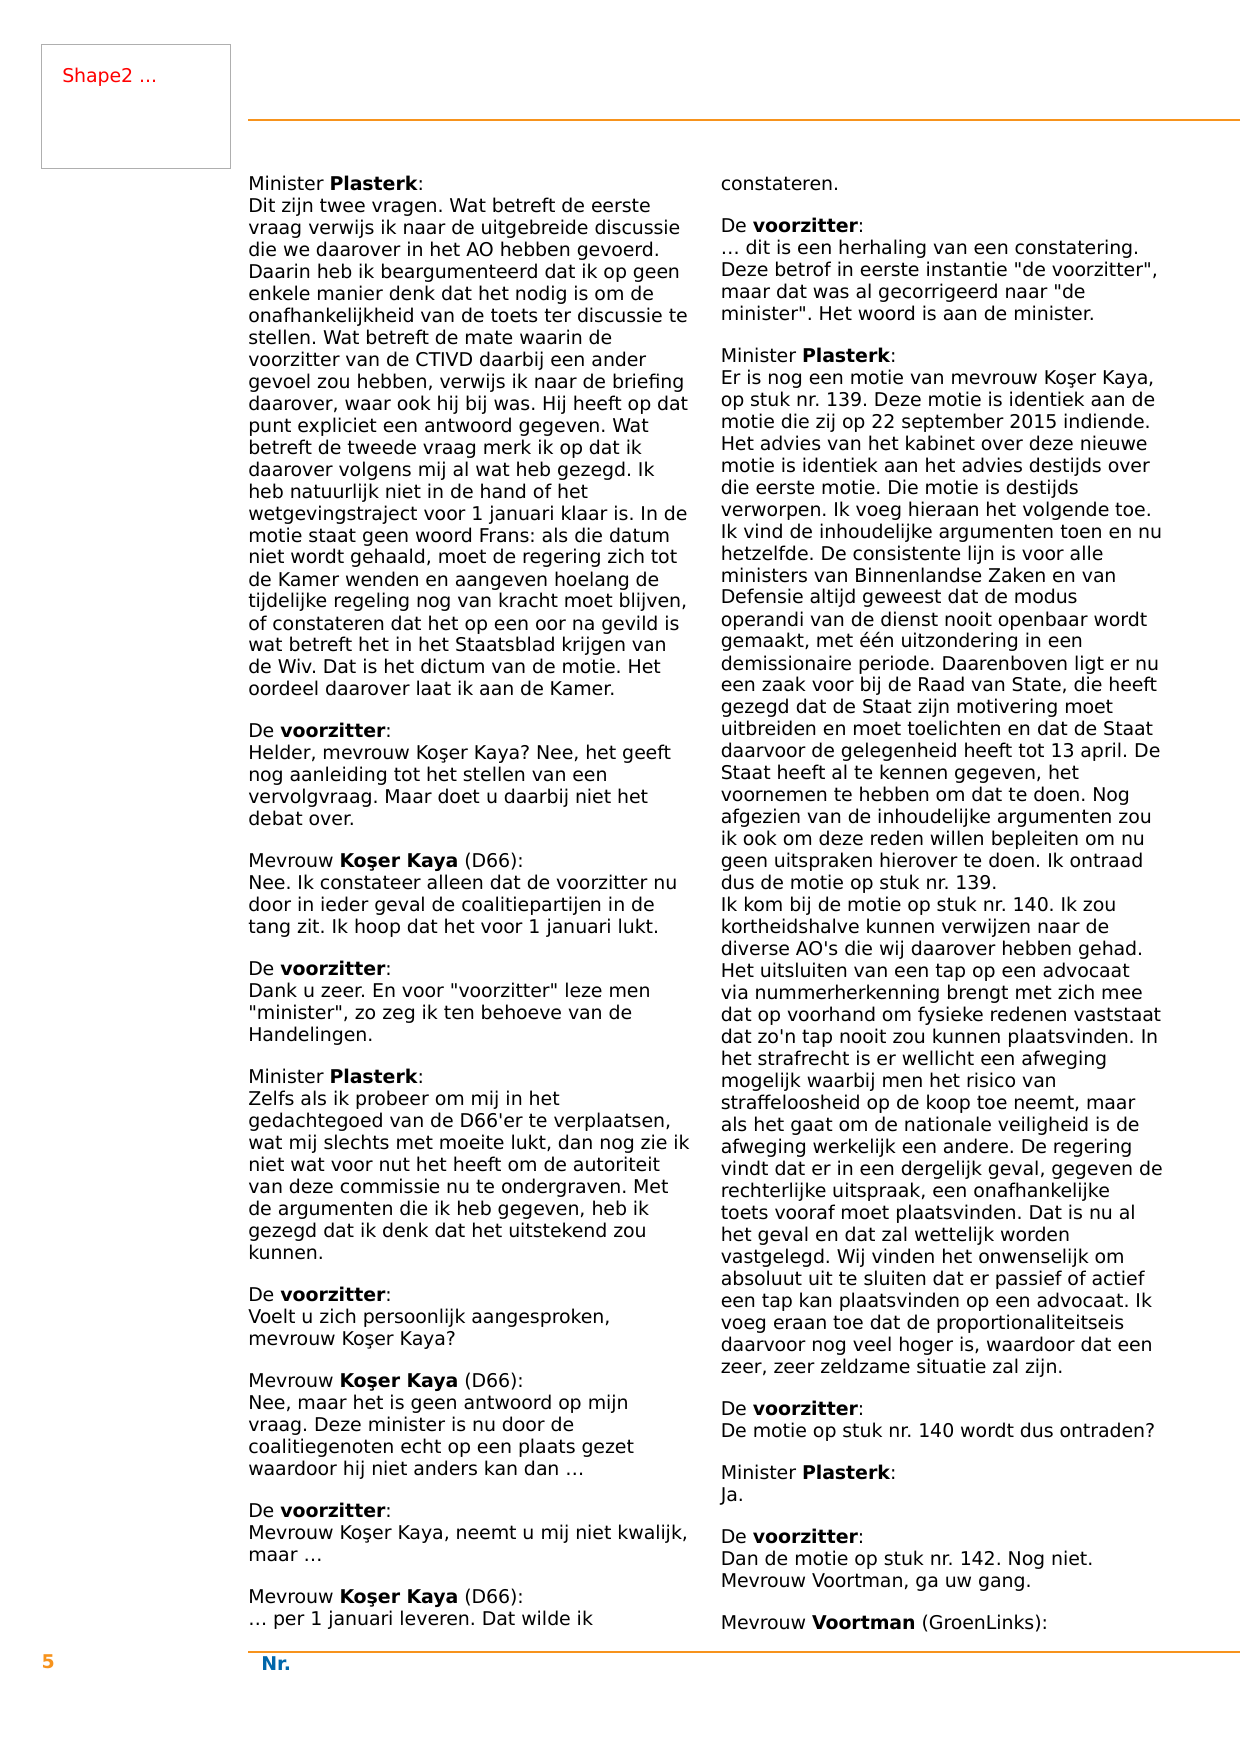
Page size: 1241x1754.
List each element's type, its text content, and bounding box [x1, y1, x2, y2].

text Minister Plasterk: [721, 1462, 1163, 1484]
text Mevrouw Voortman (GroenLinks): [721, 1612, 1163, 1633]
text Ja. [721, 1484, 1163, 1506]
text Mevrouw Koşer Kaya (D66): [248, 850, 691, 872]
text De voorzitter: [721, 1526, 1163, 1548]
text De voorzitter: [721, 215, 1163, 237]
text Voelt u zich persoonlijk aangesproken, mevrouw Koşer Kaya? [248, 1306, 691, 1350]
text Dan de motie op stuk nr. 142. Nog niet. Mevrouw Voortman, ga uw gang. [721, 1548, 1163, 1592]
text De voorzitter: [248, 1500, 691, 1522]
text Dit zijn twee vragen. Wat betreft de eerste vraag verwijs ik naar de uitgebreide discussie die we daarover in het AO hebben gevoerd. Daarin heb ik beargumenteerd dat ik op geen enkele manier denk dat het nodig is om de onafhankelijkheid van de toets ter discussie te stellen. Wat betreft de mate waarin de voorzitter van de CTIVD daarbij een ander gevoel zou hebben, verwijs ik naar de briefing daarover, waar ook hij bij was. Hij heeft op dat punt expliciet een antwoord gegeven. Wat betreft de tweede vraag merk ik op dat ik daarover volgens mij al wat heb gezegd. Ik heb natuurlijk niet in de hand of het wetgevingstraject voor 1 januari klaar is. In de motie staat geen woord Frans: als die datum niet wordt gehaald, moet de regering zich tot de Kamer wenden en aangeven hoelang de tijdelijke regeling nog van kracht moet blijven, of constateren dat het op een oor na gevild is wat betreft het in het Staatsblad krijgen van de Wiv. Dat is het dictum van de motie. Het oordeel daarover laat ik aan de Kamer. [248, 195, 691, 700]
text Mevrouw Koşer Kaya (D66): [248, 1370, 691, 1392]
text constateren. [721, 173, 1163, 195]
text Zelfs als ik probeer om mij in het gedachtegoed van de D66'er te verplaatsen, wat mij slechts met moeite lukt, dan nog zie ik niet wat voor nut het heeft om de autoriteit van deze commissie nu te ondergraven. Met de argumenten die ik heb gegeven, heb ik gezegd dat ik denk dat het uitstekend zou kunnen. [248, 1088, 691, 1264]
text De voorzitter: [248, 720, 691, 742]
text Helder, mevrouw Koşer Kaya? Nee, het geeft nog aanleiding tot het stellen van een vervolgvraag. Maar doet u daarbij niet het debat over. [248, 742, 691, 830]
text Nee, maar het is geen antwoord op mijn vraag. Deze minister is nu door de coalitiegenoten echt op een plaats gezet waardoor hij niet anders kan dan … [248, 1392, 691, 1480]
text Minister Plasterk: [248, 173, 691, 195]
text Mevrouw Koşer Kaya (D66): [248, 1586, 691, 1608]
text Mevrouw Koşer Kaya, neemt u mij niet kwalijk, maar … [248, 1522, 691, 1566]
text Dank u zeer. En voor "voorzitter" leze men "minister", zo zeg ik ten behoeve van de Handelingen. [248, 980, 691, 1046]
text Ik kom bij de motie op stuk nr. 140. Ik zou kortheidshalve kunnen verwijzen naar de diverse AO's die wij daarover hebben gehad. Het uitsluiten van een tap op een advocaat via nummerherkenning brengt met zich mee dat op voorhand om fysieke redenen vaststaat dat zo'n tap nooit zou kunnen plaatsvinden. In het strafrecht is er wellicht een afweging mogelijk waarbij men het risico van straffeloosheid op de koop toe neemt, maar als het gaat om de nationale veiligheid is de afweging werkelijk een andere. De regering vindt dat er in een dergelijk geval, gegeven de rechterlijke uitspraak, een onafhankelijke toets vooraf moet plaatsvinden. Dat is nu al het geval en dat zal wettelijk worden vastgelegd. Wij vinden het onwenselijk om absoluut uit te sluiten dat er passief of actief een tap kan plaatsvinden op een advocaat. Ik voeg eraan toe dat de proportionaliteitseis daarvoor nog veel hoger is, waardoor dat een zeer, zeer zeldzame situatie zal zijn. [721, 894, 1163, 1378]
text De voorzitter: [248, 958, 691, 980]
text Minister Plasterk: [248, 1066, 691, 1088]
text Nee. Ik constateer alleen dat de voorzitter nu door in ieder geval de coalitiepartijen in de tang zit. Ik hoop dat het voor 1 januari lukt. [248, 872, 691, 938]
text … per 1 januari leveren. Dat wilde ik [248, 1608, 691, 1629]
text De voorzitter: [721, 1398, 1163, 1420]
text De motie op stuk nr. 140 wordt dus ontraden? [721, 1420, 1163, 1442]
text Er is nog een motie van mevrouw Koşer Kaya, op stuk nr. 139. Deze motie is identiek aan de motie die zij op 22 september 2015 indiende. Het advies van het kabinet over deze nieuwe motie is identiek aan het advies destijds over die eerste motie. Die motie is destijds verworpen. Ik voeg hieraan het volgende toe. Ik vind de inhoudelijke argumenten toen en nu hetzelfde. De consistente lijn is voor alle ministers van Binnenlandse Zaken en van Defensie altijd geweest dat de modus operandi van de dienst nooit openbaar wordt gemaakt, met één uitzondering in een demissionaire periode. Daarenboven ligt er nu een zaak voor bij de Raad van State, die heeft gezegd dat de Staat zijn motivering moet uitbreiden en moet toelichten en dat de Staat daarvoor de gelegenheid heeft tot 13 april. De Staat heeft al te kennen gegeven, het voornemen te hebben om dat te doen. Nog afgezien van de inhoudelijke argumenten zou ik ook om deze reden willen bepleiten om nu geen uitspraken hierover te doen. Ik ontraad dus de motie op stuk nr. 139. [721, 367, 1163, 894]
text … dit is een herhaling van een constatering. Deze betrof in eerste instantie "de voorzitter", maar dat was al gecorrigeerd naar "de minister". Het woord is aan de minister. [721, 237, 1163, 325]
text Minister Plasterk: [721, 345, 1163, 367]
text De voorzitter: [248, 1284, 691, 1306]
